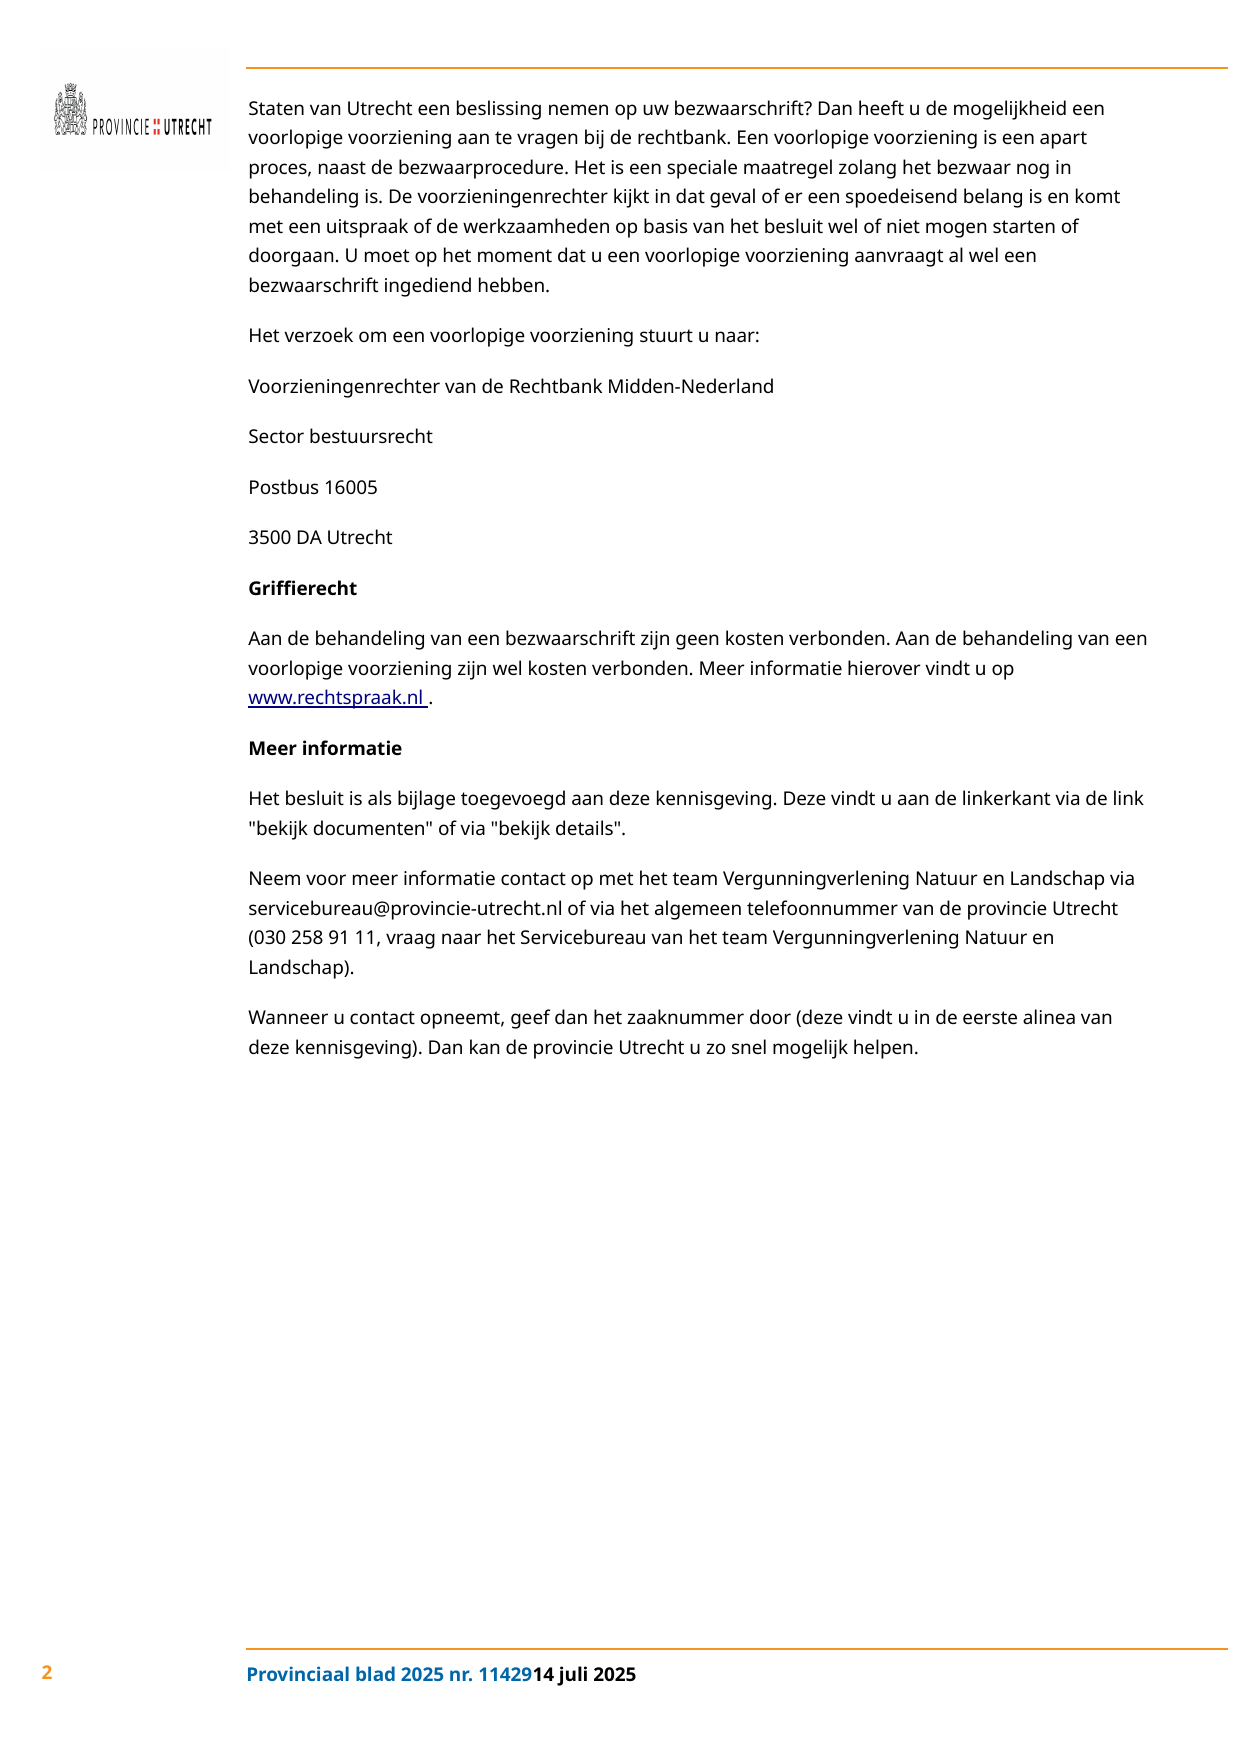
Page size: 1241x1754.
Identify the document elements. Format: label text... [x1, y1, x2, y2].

text Postbus 16005 [248, 474, 1152, 500]
text Wanneer u contact opneemt, geef dan het zaaknummer door (deze vindt u in de eerste alinea van deze kennisgeving). Dan kan de provincie Utrecht u zo snel mogelijk helpen. [248, 1004, 1152, 1060]
text Neem voor meer informatie contact op met het team Vergunningverlening Natuur en Landschap via servicebureau@provincie-utrecht.nl of via het algemeen telefoonnummer van de provincie Utrecht (030 258 91 11, vraag naar het Servicebureau van het team Vergunningverlening Natuur en Landschap). [248, 865, 1152, 980]
text Griffierecht [248, 575, 1152, 601]
text Het verzoek om een voorlopige voorziening stuurt u naar: [248, 323, 1152, 348]
text Aan de behandeling van een bezwaarschrift zijn geen kosten verbonden. Aan de behandeling van een voorlopige voorziening zijn wel kosten verbonden. Meer informatie hierover vindt u op www.rechtspraak.nl . [248, 625, 1152, 710]
text Sector bestuursrecht [248, 423, 1152, 449]
text 3500 DA Utrecht [248, 524, 1152, 550]
text Staten van Utrecht een beslissing nemen op uw bezwaarschrift? Dan heeft u de mogelijkheid een voorlopige voorziening aan te vragen bij de rechtbank. Een voorlopige voorziening is een apart proces, naast de bezwaarprocedure. Het is een speciale maatregel zolang het bezwaar nog in behandeling is. De voorzieningenrechter kijkt in dat geval of er een spoedeisend belang is en komt met een uitspraak of de werkzaamheden op basis van het besluit wel of niet mogen starten of doorgaan. U moet op het moment dat u een voorlopige voorziening aanvraagt al wel een bezwaarschrift ingediend hebben. [248, 95, 1152, 298]
text Voorzieningenrechter van de Rechtbank Midden-Nederland [248, 373, 1152, 399]
picture [41, 47, 231, 172]
text Meer informatie [248, 735, 1152, 761]
text Het besluit is als bijlage toegevoegd aan deze kennisgeving. Deze vindt u aan de linkerkant via de link "bekijk documenten" of via "bekijk details". [248, 785, 1152, 841]
